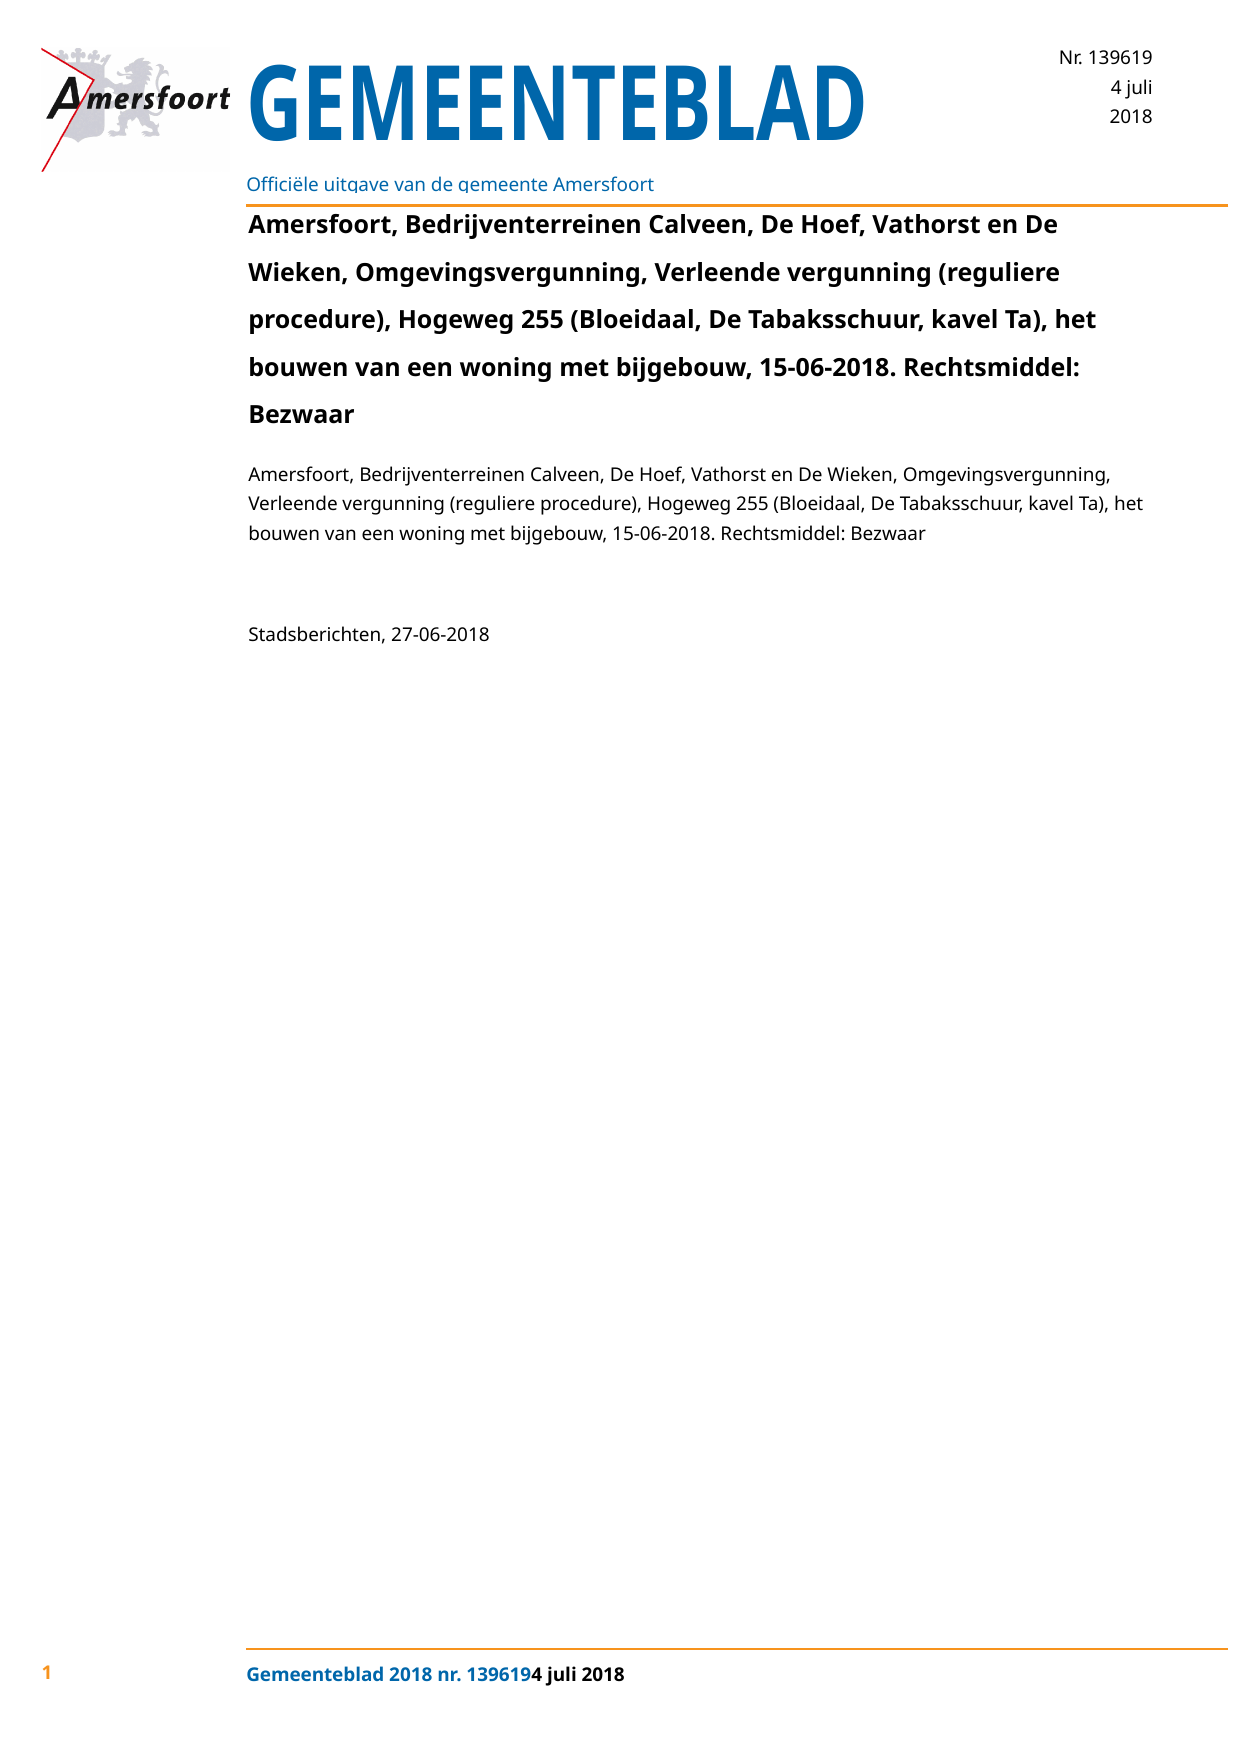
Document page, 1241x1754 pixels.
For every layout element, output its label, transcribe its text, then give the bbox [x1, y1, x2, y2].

picture [41, 47, 231, 172]
text Amersfoort, Bedrijventerreinen Calveen, De Hoef, Vathorst en De Wieken, Omgevingsvergunning, Verleende vergunning (reguliere procedure), Hogeweg 255 (Bloeidaal, De Tabaksschuur, kavel Ta), het bouwen van een woning met bijgebouw, 15-06-2018. Rechtsmiddel: Bezwaar [248, 207, 1152, 431]
text Stadsberichten, 27-06-2018 [248, 621, 1152, 646]
text Amersfoort, Bedrijventerreinen Calveen, De Hoef, Vathorst en De Wieken, Omgevingsvergunning, Verleende vergunning (reguliere procedure), Hogeweg 255 (Bloeidaal, De Tabaksschuur, kavel Ta), het bouwen van een woning met bijgebouw, 15-06-2018. Rechtsmiddel: Bezwaar [248, 461, 1152, 546]
